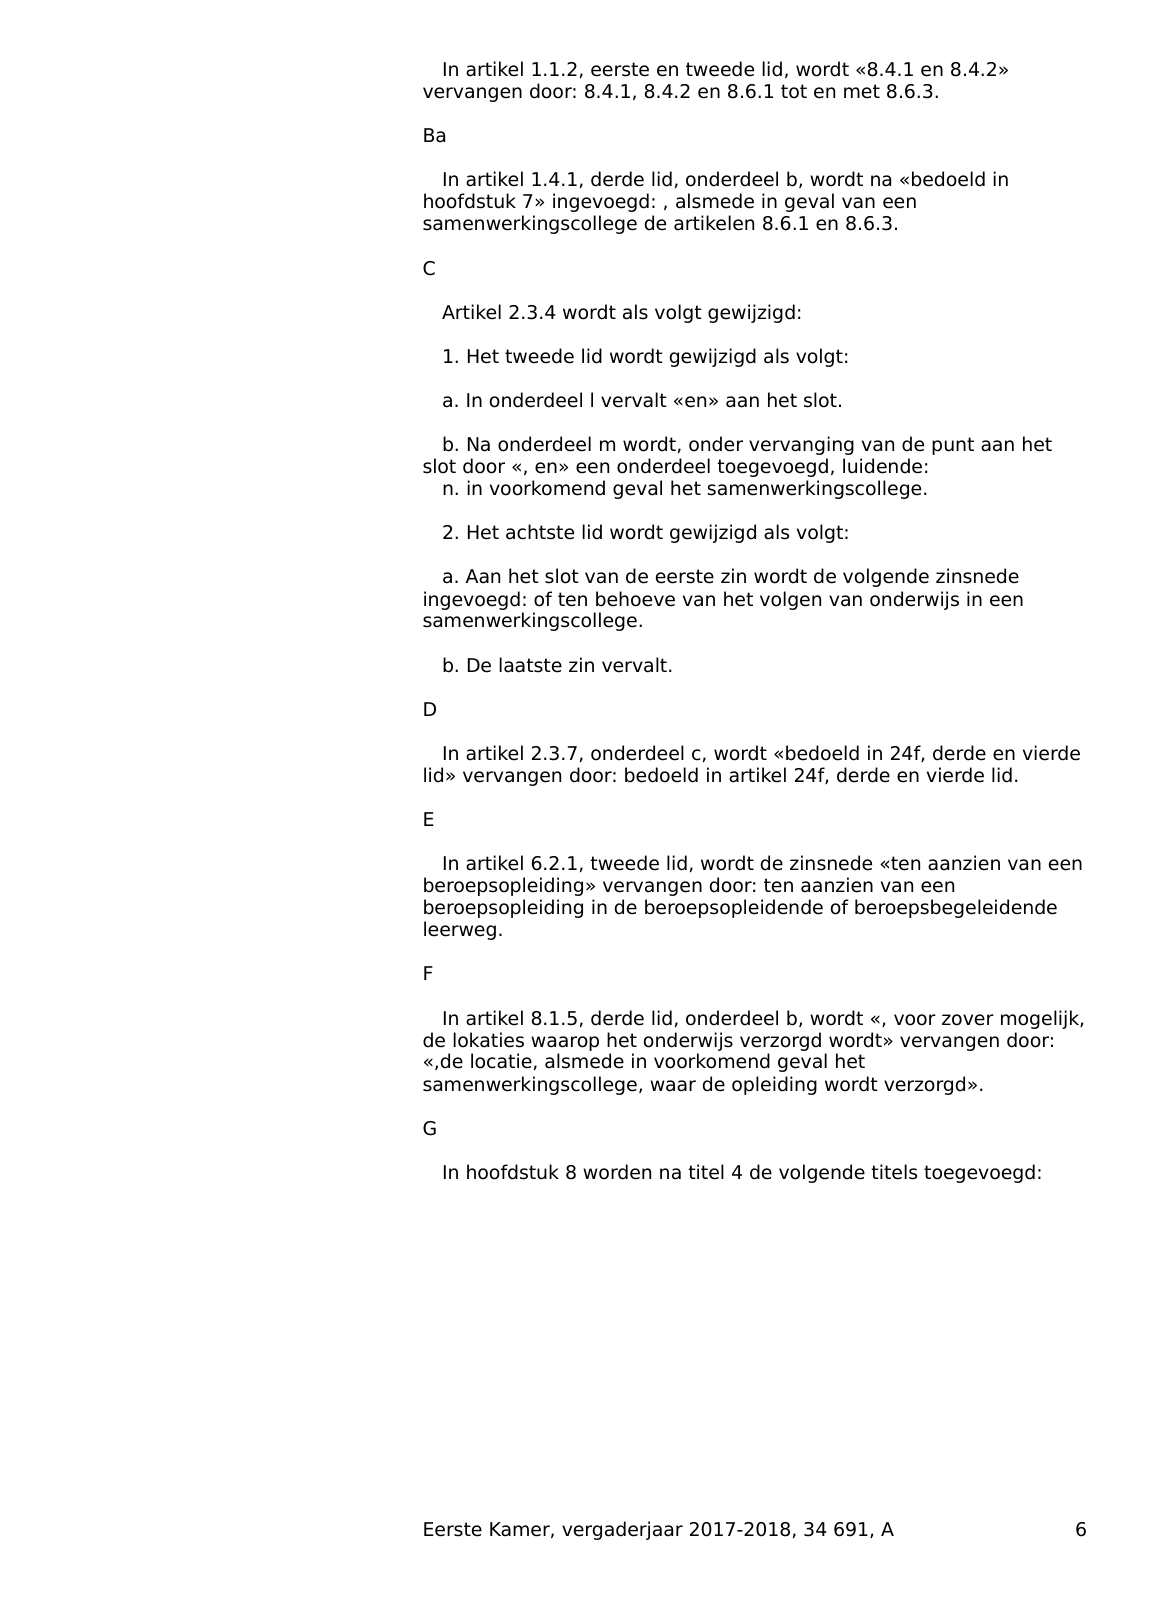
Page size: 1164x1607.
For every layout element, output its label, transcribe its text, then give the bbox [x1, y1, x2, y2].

text b. Na onderdeel m wordt, onder vervanging van de punt aan het slot door «, en» een onderdeel toegevoegd, luidende: [422, 434, 1087, 478]
text a. Aan het slot van de eerste zin wordt de volgende zinsnede ingevoegd: of ten behoeve van het volgen van onderwijs in een samenwerkingscollege. [422, 566, 1087, 632]
text Ba [422, 125, 1087, 147]
text Artikel 2.3.4 wordt als volgt gewijzigd: [422, 302, 1087, 324]
text E [422, 809, 1087, 831]
text C [422, 257, 1087, 279]
text In artikel 8.1.5, derde lid, onderdeel b, wordt «, voor zover mogelijk, de lokaties waarop het onderwijs verzorgd wordt» vervangen door: «,de locatie, alsmede in voorkomend geval het samenwerkingscollege, waar de opleiding wordt verzorgd». [422, 1007, 1087, 1095]
text b. De laatste zin vervalt. [422, 654, 1087, 677]
text 2. Het achtste lid wordt gewijzigd als volgt: [422, 522, 1087, 544]
text In hoofdstuk 8 worden na titel 4 de volgende titels toegevoegd: [422, 1162, 1087, 1184]
text In artikel 2.3.7, onderdeel c, wordt «bedoeld in 24f, derde en vierde lid» vervangen door: bedoeld in artikel 24f, derde en vierde lid. [422, 743, 1087, 787]
text In artikel 6.2.1, tweede lid, wordt de zinsnede «ten aanzien van een beroepsopleiding» vervangen door: ten aanzien van een beroepsopleiding in de beroepsopleidende of beroepsbegeleidende leerweg. [422, 853, 1087, 941]
text n. in voorkomend geval het samenwerkingscollege. [422, 478, 1087, 500]
text D [422, 699, 1087, 721]
text In artikel 1.1.2, eerste en tweede lid, wordt «8.4.1 en 8.4.2» vervangen door: 8.4.1, 8.4.2 en 8.6.1 tot en met 8.6.3. [422, 59, 1087, 103]
text F [422, 963, 1087, 985]
text G [422, 1118, 1087, 1139]
text In artikel 1.4.1, derde lid, onderdeel b, wordt na «bedoeld in hoofdstuk 7» ingevoegd: , alsmede in geval van een samenwerkingscollege de artikelen 8.6.1 en 8.6.3. [422, 169, 1087, 235]
text a. In onderdeel l vervalt «en» aan het slot. [422, 390, 1087, 412]
text 1. Het tweede lid wordt gewijzigd als volgt: [422, 346, 1087, 368]
